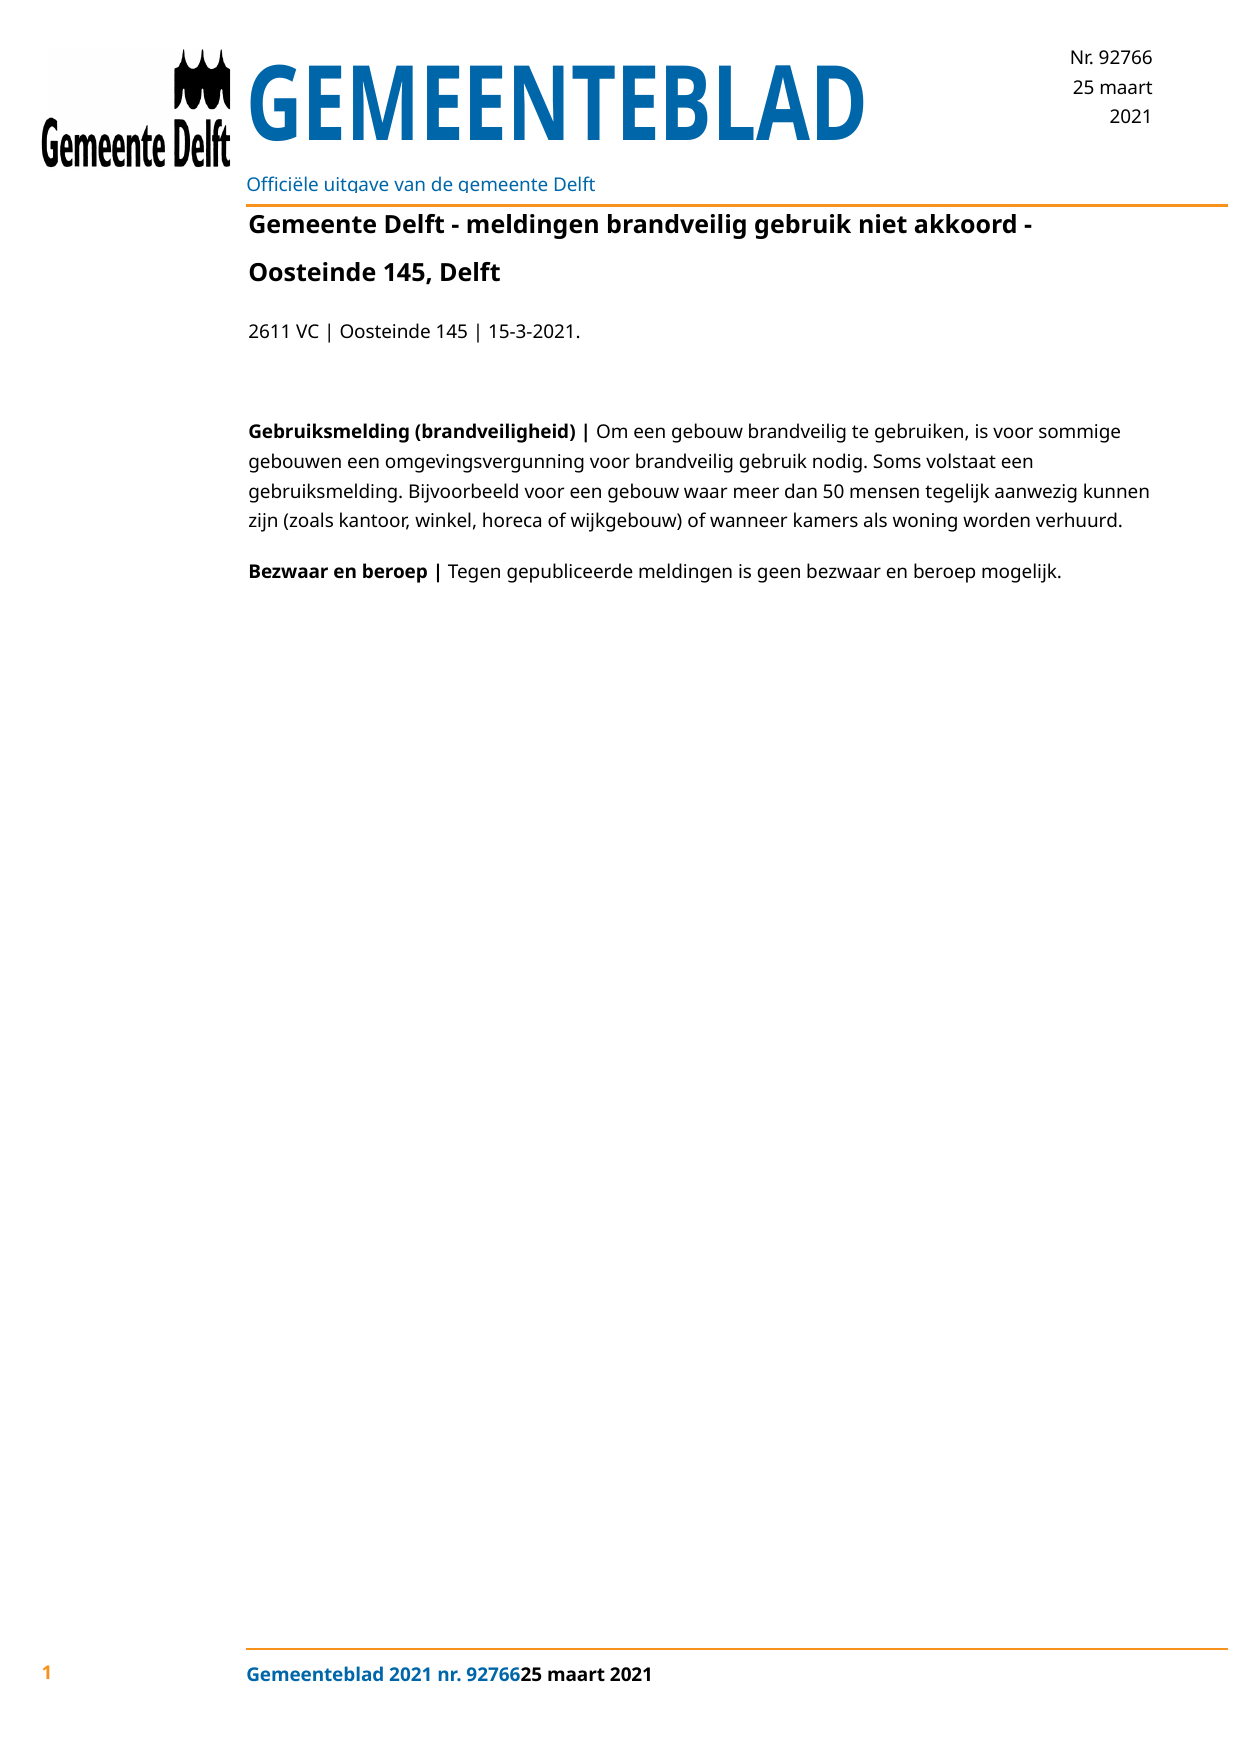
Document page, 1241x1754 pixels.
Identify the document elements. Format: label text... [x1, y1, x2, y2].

text 2611 VC | Oosteinde 145 | 15-3-2021. [248, 318, 1152, 344]
text Gemeente Delft - meldingen brandveilig gebruik niet akkoord - Oosteinde 145, Delft [248, 207, 1152, 288]
text Bezwaar en beroep | Tegen gepubliceerde meldingen is geen bezwaar en beroep mogelijk. [248, 558, 1152, 584]
picture [41, 47, 231, 172]
text Gebruiksmelding (brandveiligheid) | Om een gebouw brandveilig te gebruiken, is voor sommige gebouwen een omgevingsvergunning voor brandveilig gebruik nodig. Soms volstaat een gebruiksmelding. Bijvoorbeeld voor een gebouw waar meer dan 50 mensen tegelijk aanwezig kunnen zijn (zoals kantoor, winkel, horeca of wijkgebouw) of wanneer kamers als woning worden verhuurd. [248, 419, 1152, 533]
